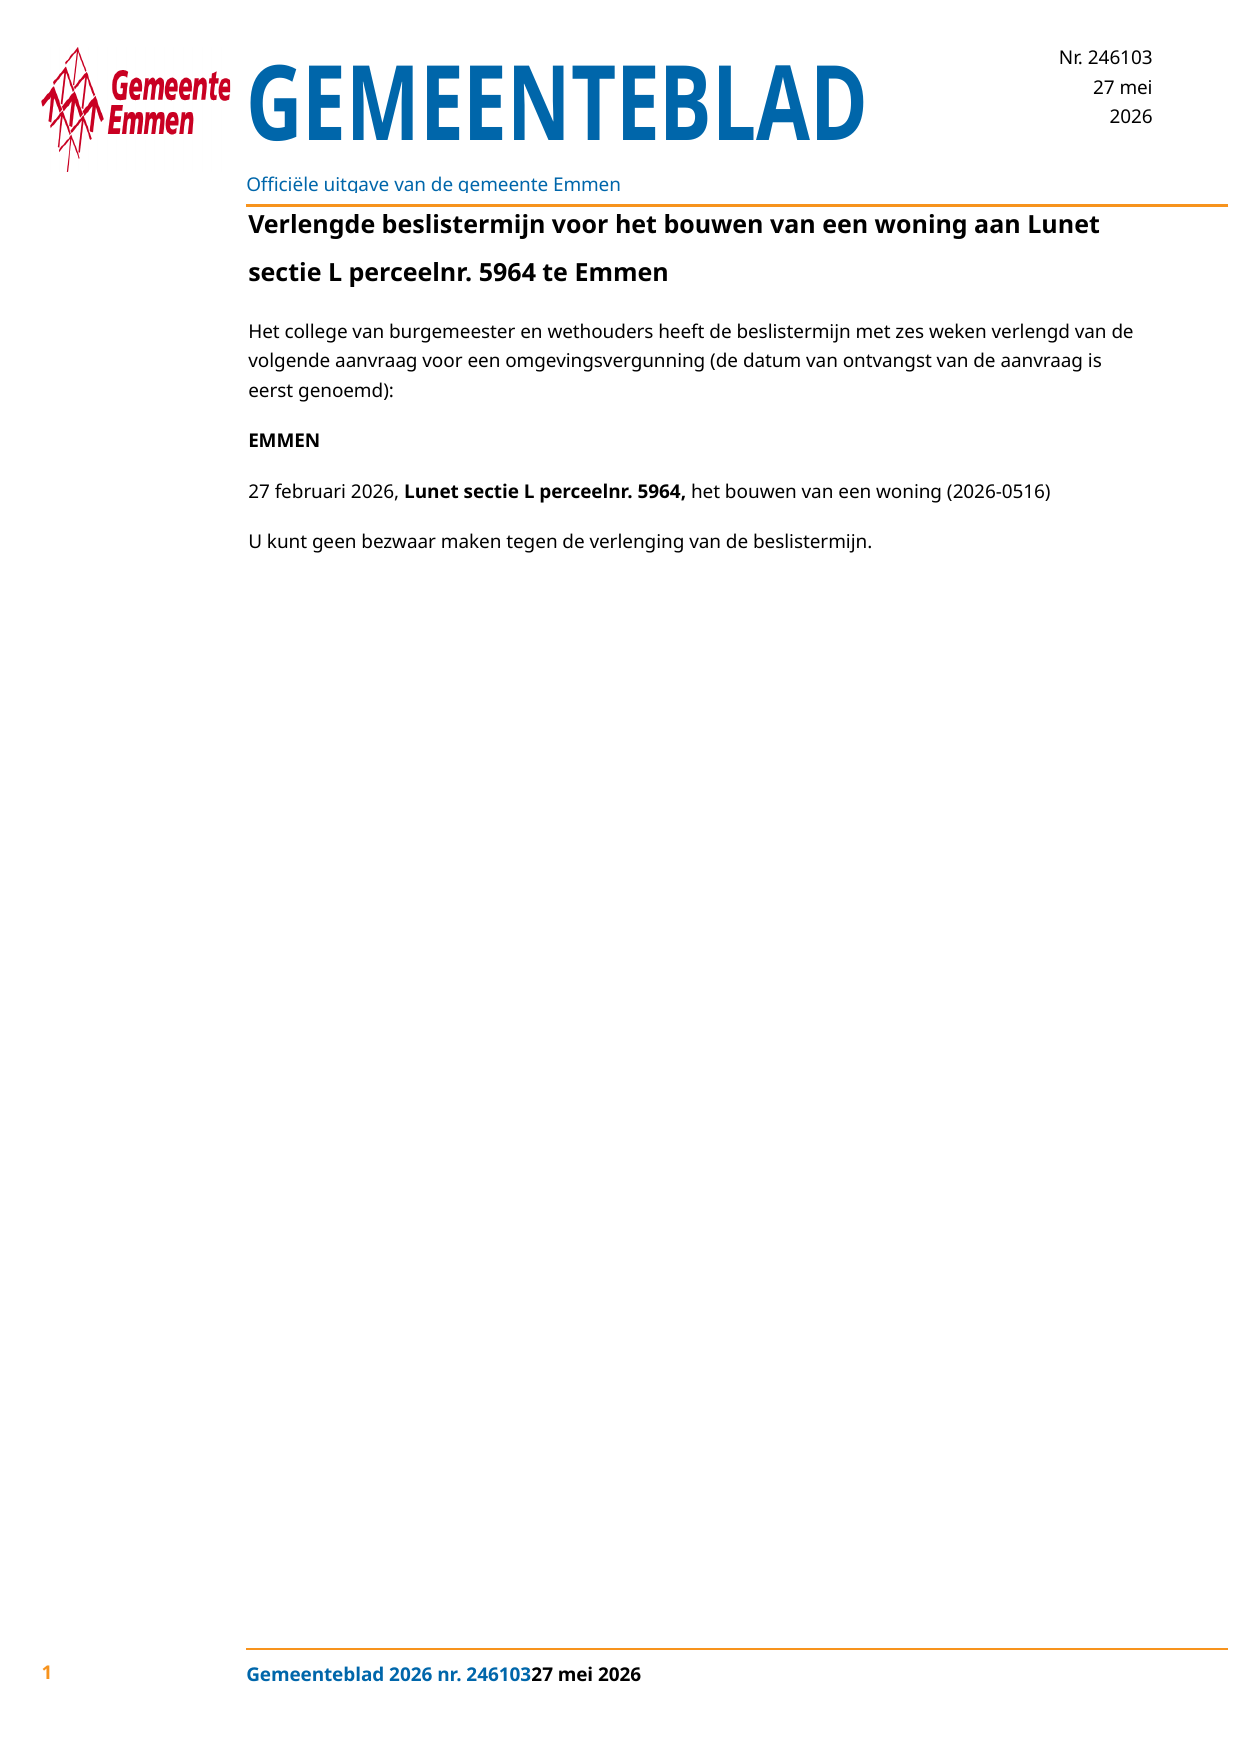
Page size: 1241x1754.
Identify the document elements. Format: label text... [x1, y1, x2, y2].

text Het college van burgemeester en wethouders heeft de beslistermijn met zes weken verlengd van de volgende aanvraag voor een omgevingsvergunning (de datum van ontvangst van de aanvraag is eerst genoemd): [248, 318, 1152, 403]
text U kunt geen bezwaar maken tegen de verlenging van de beslistermijn. [248, 528, 1152, 554]
text EMMEN [248, 427, 1152, 453]
text 27 februari 2026, Lunet sectie L perceelnr. 5964, het bouwen van een woning (2026-0516) [248, 478, 1152, 504]
picture [41, 47, 231, 172]
text Verlengde beslistermijn voor het bouwen van een woning aan Lunet sectie L perceelnr. 5964 te Emmen [248, 207, 1152, 288]
